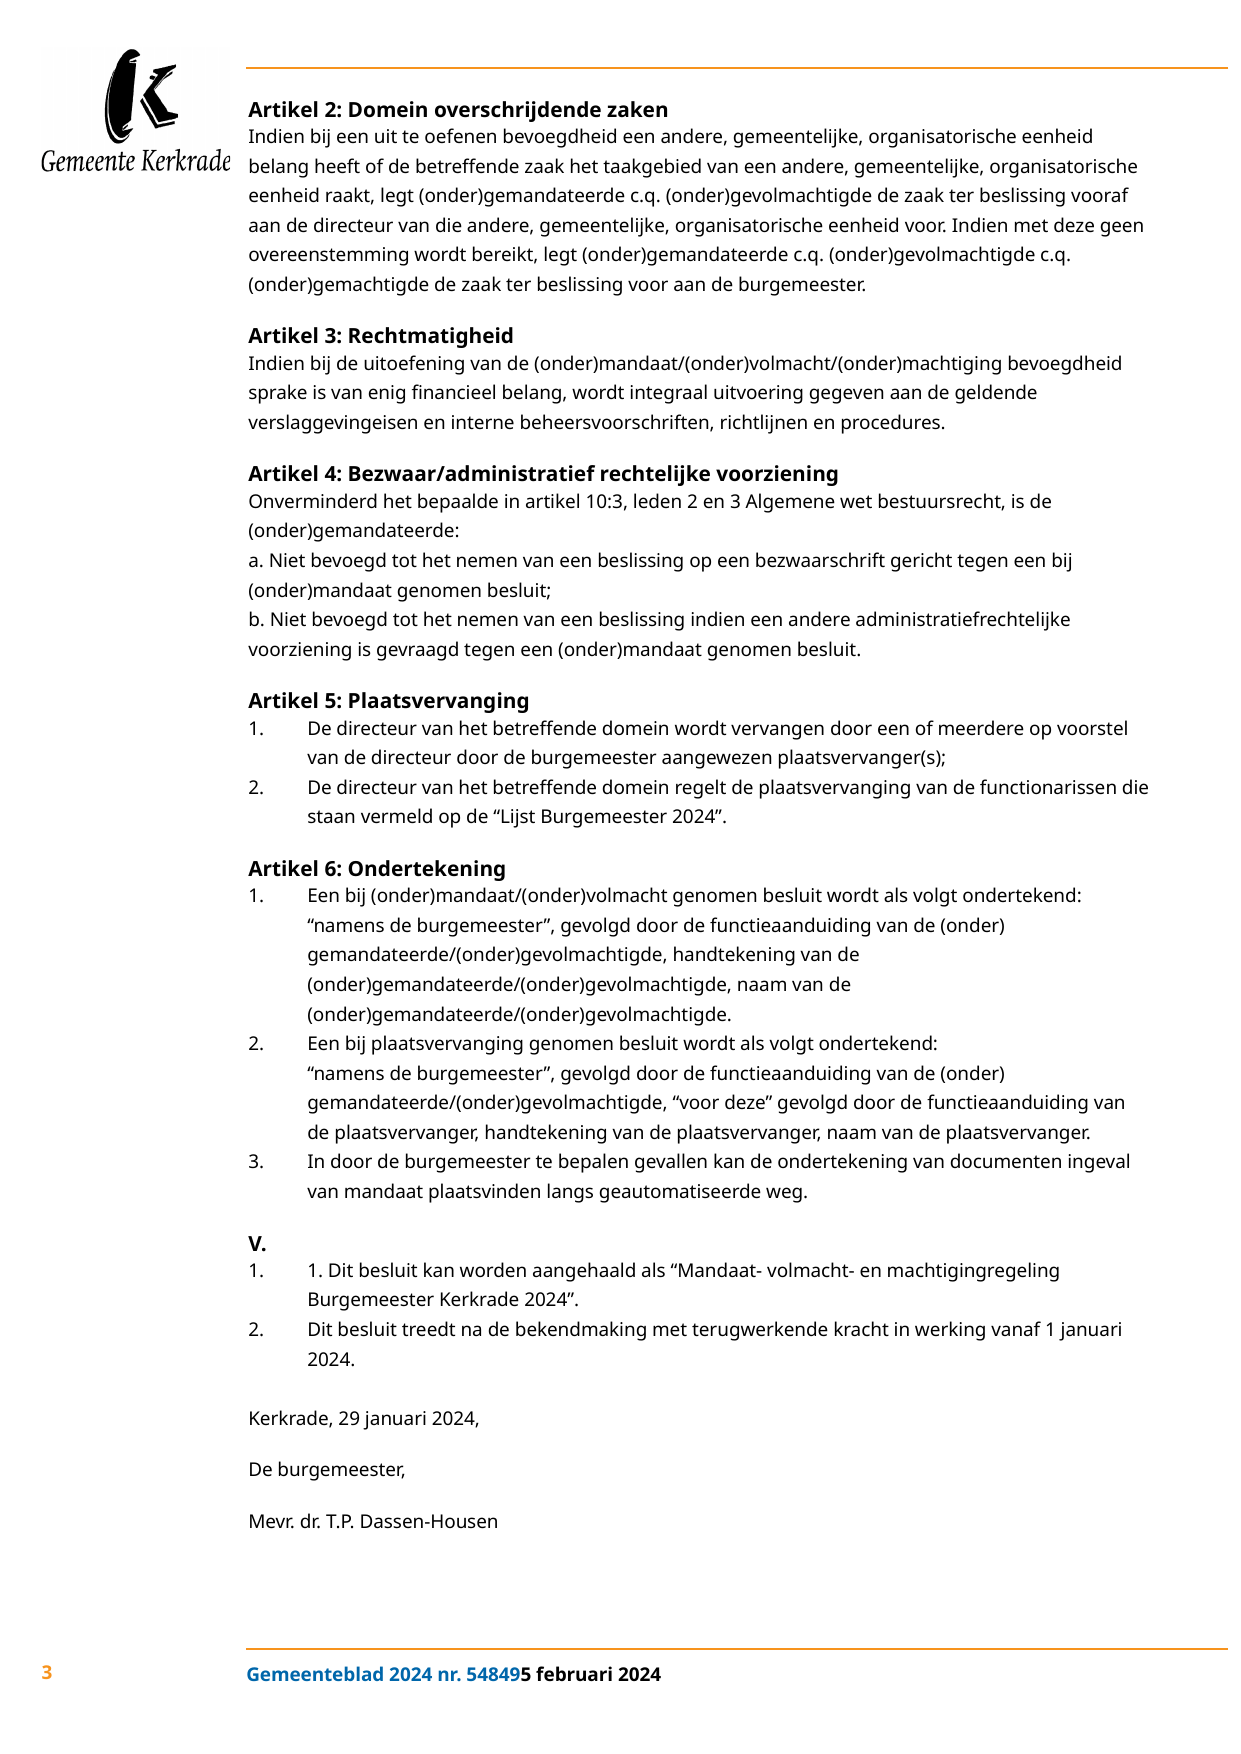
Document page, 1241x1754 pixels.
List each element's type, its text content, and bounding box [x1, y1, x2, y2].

text a. Niet bevoegd tot het nemen van een beslissing op een bezwaarschrift gericht tegen een bij (onder)mandaat genomen besluit; [248, 547, 1152, 602]
list gemandateerde/(onder)gevolmachtigde, handtekening van de (onder)gemandateerde/(onder)gevolmachtigde, naam van de (onder)gemandateerde/(onder)gevolmachtigde. [248, 942, 1152, 1026]
list In door de burgemeester te bepalen gevallen kan de ondertekening van documenten ingeval van mandaat plaatsvinden langs geautomatiseerde weg. [248, 1149, 1152, 1204]
text Onverminderd het bepaalde in artikel 10:3, leden 2 en 3 Algemene wet bestuursrecht, is de (onder)gemandateerde: [248, 488, 1152, 543]
text Kerkrade, 29 januari 2024, [248, 1405, 1152, 1431]
list Een bij (onder)mandaat/(onder)volmacht genomen besluit wordt als volgt ondertekend: [248, 882, 1152, 908]
text Indien bij een uit te oefenen bevoegdheid een andere, gemeentelijke, organisatorische eenheid belang heeft of de betreffende zaak het taakgebied van een andere, gemeentelijke, organisatorische eenheid raakt, legt (onder)gemandateerde c.q. (onder)gevolmachtigde de zaak ter beslissing vooraf aan de directeur van die andere, gemeentelijke, organisatorische eenheid voor. Indien met deze geen overeenstemming wordt bereikt, legt (onder)gemandateerde c.q. (onder)gevolmachtigde c.q. (onder)gemachtigde de zaak ter beslissing voor aan de burgemeester. [248, 123, 1152, 297]
list De directeur van het betreffende domein wordt vervangen door een of meerdere op voorstel van de directeur door de burgemeester aangewezen plaatsvervanger(s); [248, 715, 1152, 770]
text Artikel 6: Ondertekening [248, 854, 1152, 882]
text V. [248, 1229, 1152, 1257]
text Artikel 2: Domein overschrijdende zaken [248, 95, 1152, 123]
list De directeur van het betreffende domein regelt de plaatsvervanging van de functionarissen die staan vermeld op de “Lijst Burgemeester 2024”. [248, 774, 1152, 829]
text De burgemeester, [248, 1456, 1152, 1482]
text Mevr. dr. T.P. Dassen-Housen [248, 1508, 1152, 1534]
list Een bij plaatsvervanging genomen besluit wordt als volgt ondertekend: [248, 1030, 1152, 1056]
list “namens de burgemeester”, gevolgd door de functieaanduiding van de (onder) [248, 1060, 1152, 1086]
list 1. Dit besluit kan worden aangehaald als “Mandaat- volmacht- en machtigingregeling Burgemeester Kerkrade 2024”. [248, 1257, 1152, 1312]
text b. Niet bevoegd tot het nemen van een beslissing indien een andere administratiefrechtelijke voorziening is gevraagd tegen een (onder)mandaat genomen besluit. [248, 606, 1152, 662]
list gemandateerde/(onder)gevolmachtigde, “voor deze” gevolgd door de functieaanduiding van de plaatsvervanger, handtekening van de plaatsvervanger, naam van de plaatsvervanger. [248, 1089, 1152, 1145]
picture [41, 47, 231, 172]
text Indien bij de uitoefening van de (onder)mandaat/(onder)volmacht/(onder)machtiging bevoegdheid sprake is van enig financieel belang, wordt integraal uitvoering gegeven aan de geldende verslaggevingeisen en interne beheersvoorschriften, richtlijnen en procedures. [248, 350, 1152, 435]
text Artikel 5: Plaatsvervanging [248, 686, 1152, 715]
text Artikel 3: Rechtmatigheid [248, 322, 1152, 350]
text Artikel 4: Bezwaar/administratief rechtelijke voorziening [248, 459, 1152, 488]
list Dit besluit treedt na de bekendmaking met terugwerkende kracht in werking vanaf 1 januari 2024. [248, 1316, 1152, 1372]
list “namens de burgemeester”, gevolgd door de functieaanduiding van de (onder) [248, 912, 1152, 938]
